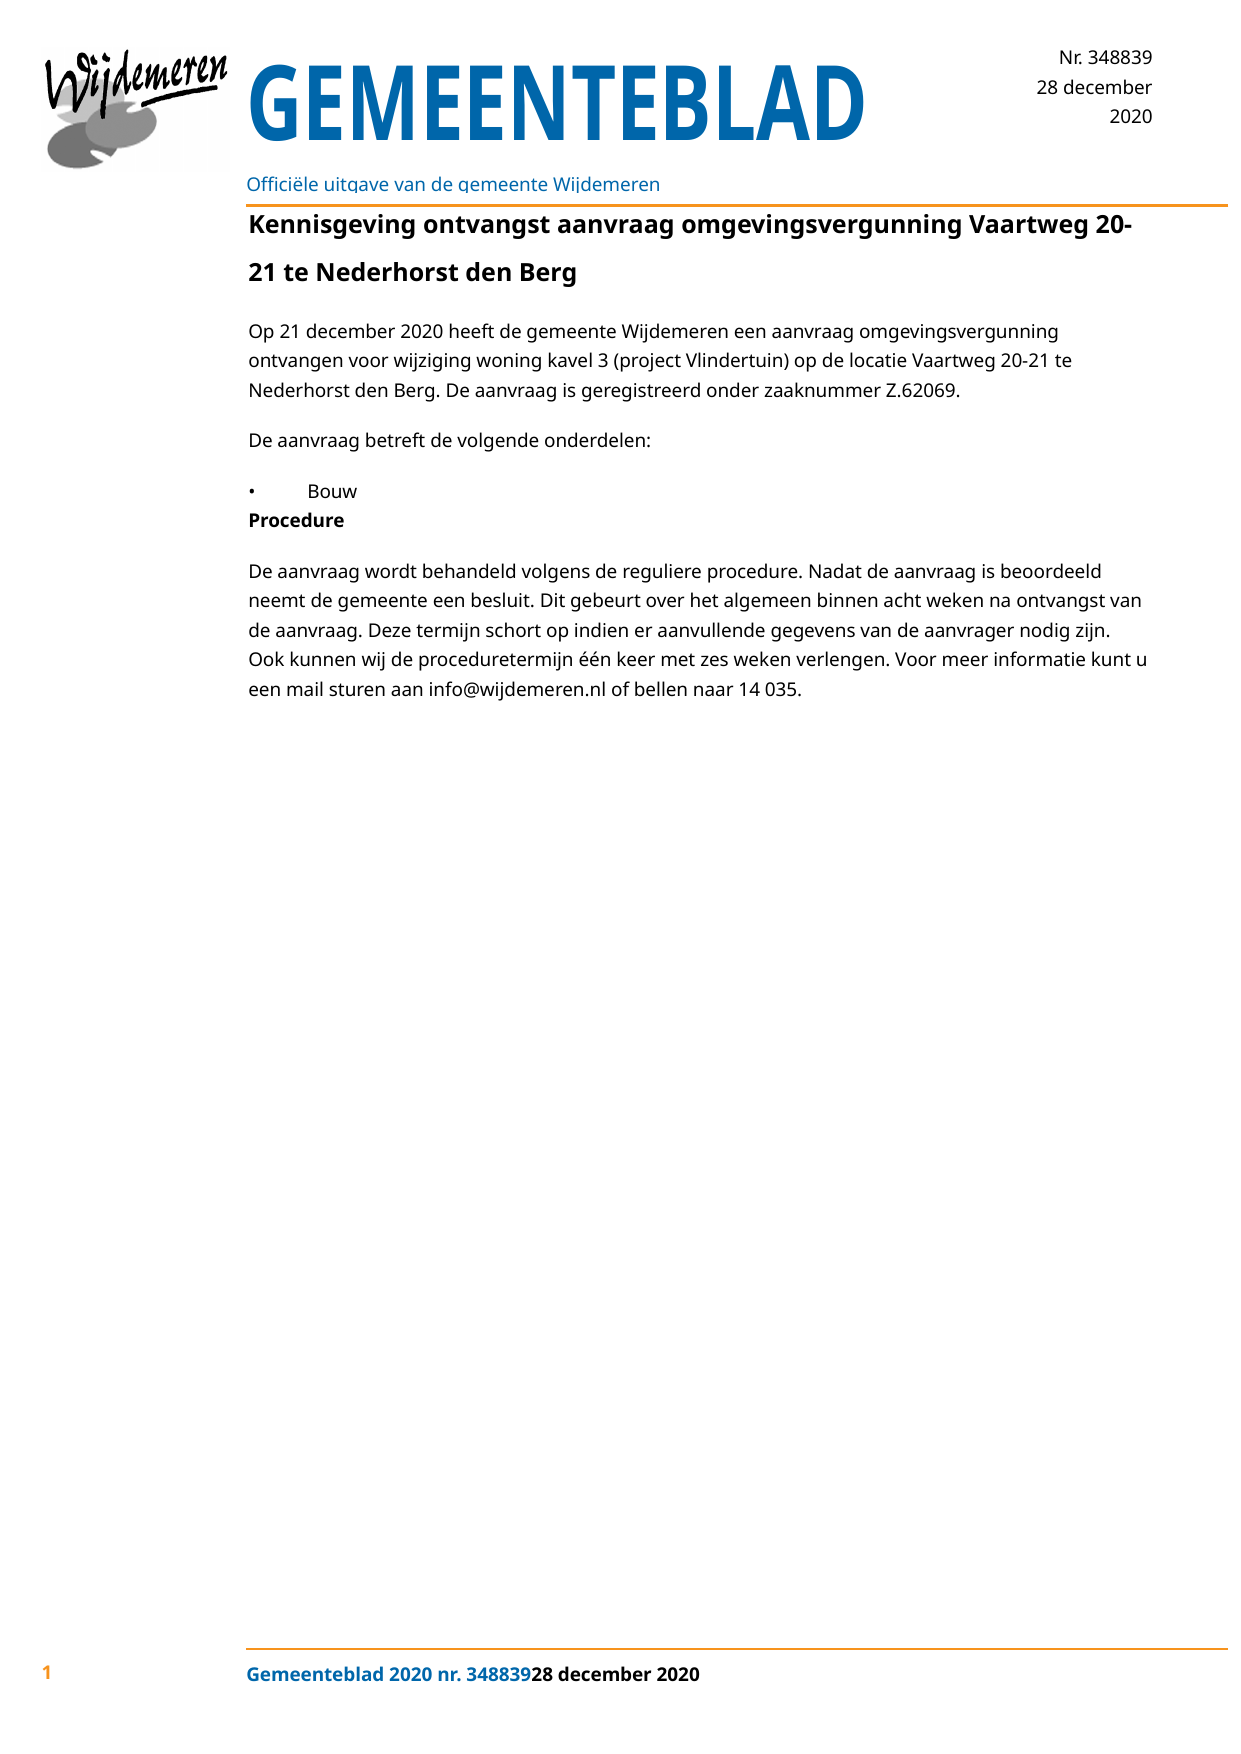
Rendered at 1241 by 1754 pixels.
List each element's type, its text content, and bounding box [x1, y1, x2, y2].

list Bouw [248, 478, 1152, 504]
text De aanvraag betreft de volgende onderdelen: [248, 427, 1152, 453]
text De aanvraag wordt behandeld volgens de reguliere procedure. Nadat de aanvraag is beoordeeld neemt de gemeente een besluit. Dit gebeurt over het algemeen binnen acht weken na ontvangst van de aanvraag. Deze termijn schort op indien er aanvullende gegevens van de aanvrager nodig zijn. Ook kunnen wij de proceduretermijn één keer met zes weken verlengen. Voor meer informatie kunt u een mail sturen aan info@wijdemeren.nl of bellen naar 14 035. [248, 558, 1152, 702]
picture [41, 47, 231, 172]
text Op 21 december 2020 heeft de gemeente Wijdemeren een aanvraag omgevingsvergunning ontvangen voor wijziging woning kavel 3 (project Vlindertuin) op de locatie Vaartweg 20-21 te Nederhorst den Berg. De aanvraag is geregistreerd onder zaaknummer Z.62069. [248, 318, 1152, 403]
text Procedure [248, 507, 1152, 533]
text Kennisgeving ontvangst aanvraag omgevingsvergunning Vaartweg 20-21 te Nederhorst den Berg [248, 207, 1152, 288]
